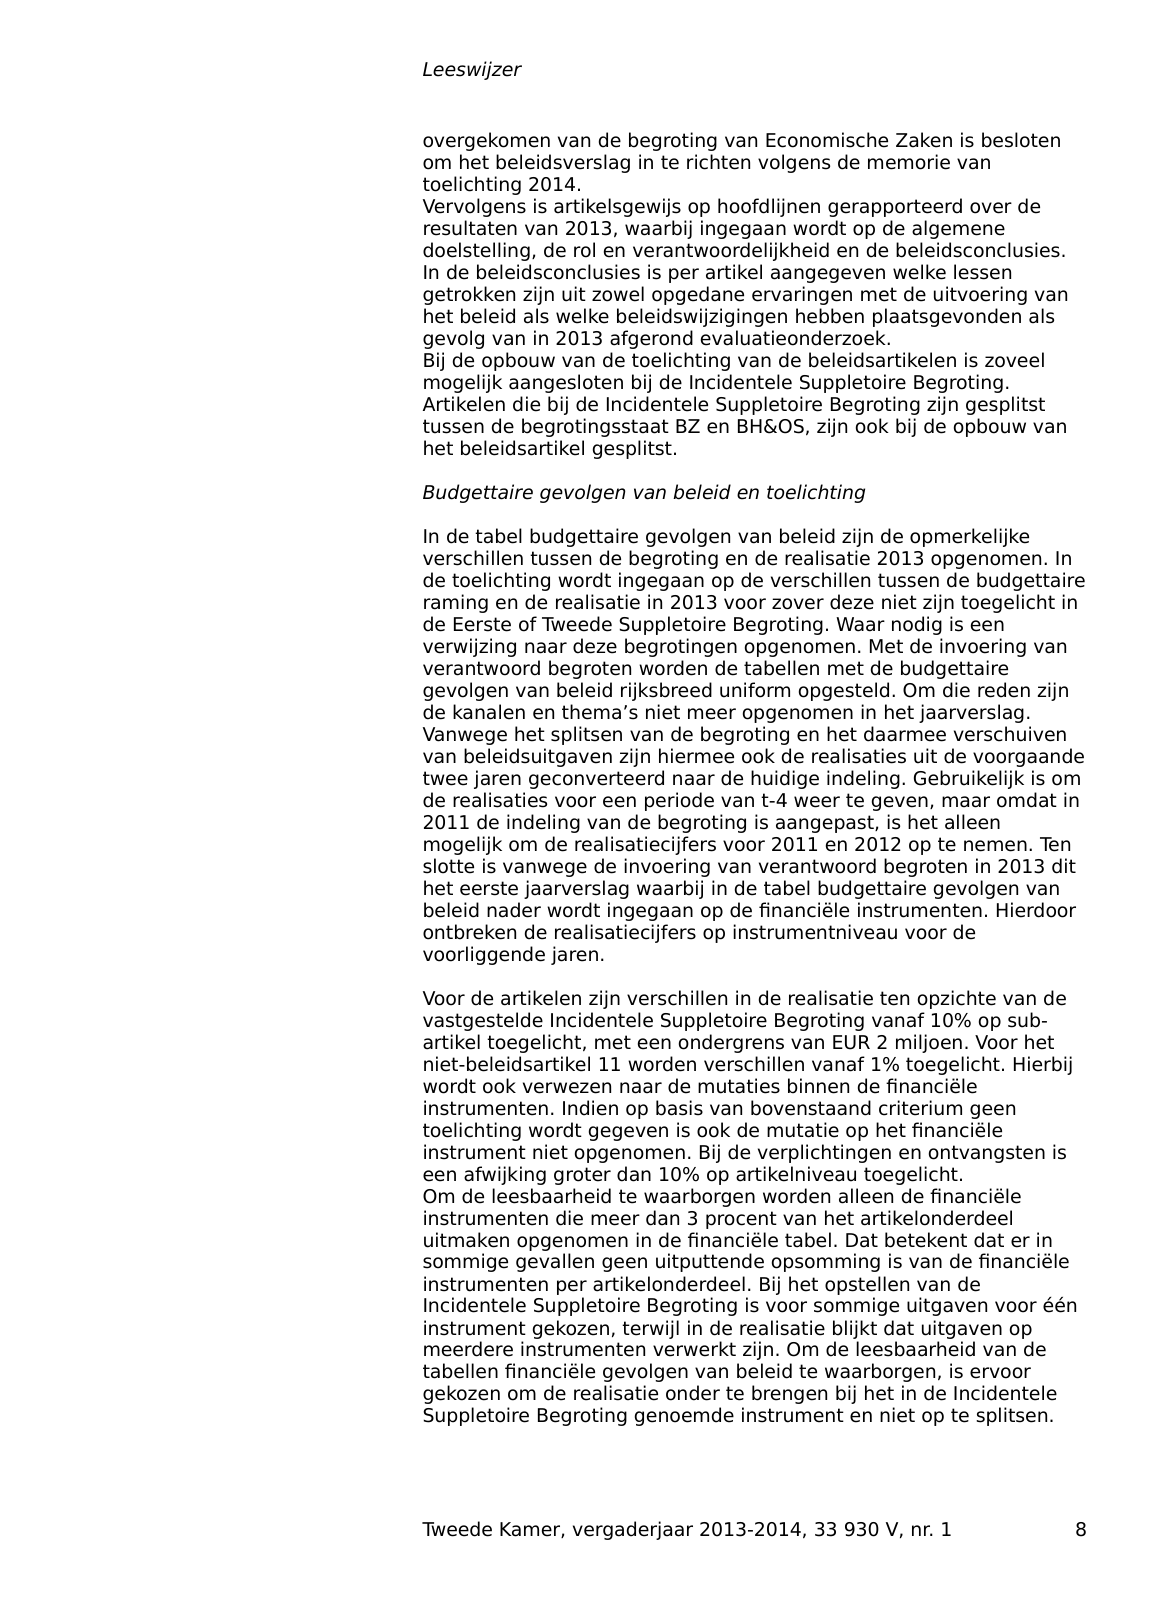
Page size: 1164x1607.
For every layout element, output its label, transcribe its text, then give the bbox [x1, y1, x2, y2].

text Bij de opbouw van de toelichting van de beleidsartikelen is zoveel mogelijk aangesloten bij de Incidentele Suppletoire Begroting. Artikelen die bij de Incidentele Suppletoire Begroting zijn gesplitst tussen de begrotingsstaat BZ en BH&OS, zijn ook bij de opbouw van het beleidsartikel gesplitst. [422, 350, 1087, 459]
text In de tabel budgettaire gevolgen van beleid zijn de opmerkelijke verschillen tussen de begroting en de realisatie 2013 opgenomen. In de toelichting wordt ingegaan op de verschillen tussen de budgettaire raming en de realisatie in 2013 voor zover deze niet zijn toegelicht in de Eerste of Tweede Suppletoire Begroting. Waar nodig is een verwijzing naar deze begrotingen opgenomen. Met de invoering van verantwoord begroten worden de tabellen met de budgettaire gevolgen van beleid rijksbreed uniform opgesteld. Om die reden zijn de kanalen en thema’s niet meer opgenomen in het jaarverslag. Vanwege het splitsen van de begroting en het daarmee verschuiven van beleidsuitgaven zijn hiermee ook de realisaties uit de voorgaande twee jaren geconverteerd naar de huidige indeling. Gebruikelijk is om de realisaties voor een periode van t-4 weer te geven, maar omdat in 2011 de indeling van de begroting is aangepast, is het alleen mogelijk om de realisatiecijfers voor 2011 en 2012 op te nemen. Ten slotte is vanwege de invoering van verantwoord begroten in 2013 dit het eerste jaarverslag waarbij in de tabel budgettaire gevolgen van beleid nader wordt ingegaan op de financiële instrumenten. Hierdoor ontbreken de realisatiecijfers op instrumentniveau voor de voorliggende jaren. [422, 526, 1087, 966]
text overgekomen van de begroting van Economische Zaken is besloten om het beleidsverslag in te richten volgens de memorie van toelichting 2014. [422, 130, 1087, 196]
text Om de leesbaarheid te waarborgen worden alleen de financiële instrumenten die meer dan 3 procent van het artikelonderdeel uitmaken opgenomen in de financiële tabel. Dat betekent dat er in sommige gevallen geen uitputtende opsomming is van de financiële instrumenten per artikelonderdeel. Bij het opstellen van de Incidentele Suppletoire Begroting is voor sommige uitgaven voor één instrument gekozen, terwijl in de realisatie blijkt dat uitgaven op meerdere instrumenten verwerkt zijn. Om de leesbaarheid van de tabellen financiële gevolgen van beleid te waarborgen, is ervoor gekozen om de realisatie onder te brengen bij het in de Incidentele Suppletoire Begroting genoemde instrument en niet op te splitsen. [422, 1186, 1087, 1427]
text Voor de artikelen zijn verschillen in de realisatie ten opzichte van de vastgestelde Incidentele Suppletoire Begroting vanaf 10% op sub-artikel toegelicht, met een ondergrens van EUR 2 miljoen. Voor het niet-beleidsartikel 11 worden verschillen vanaf 1% toegelicht. Hierbij wordt ook verwezen naar de mutaties binnen de financiële instrumenten. Indien op basis van bovenstaand criterium geen toelichting wordt gegeven is ook de mutatie op het financiële instrument niet opgenomen. Bij de verplichtingen en ontvangsten is een afwijking groter dan 10% op artikelniveau toegelicht. [422, 988, 1087, 1186]
subtitle Budgettaire gevolgen van beleid en toelichting [422, 482, 1087, 504]
text Vervolgens is artikelsgewijs op hoofdlijnen gerapporteerd over de resultaten van 2013, waarbij ingegaan wordt op de algemene doelstelling, de rol en verantwoordelijkheid en de beleidsconclusies. In de beleidsconclusies is per artikel aangegeven welke lessen getrokken zijn uit zowel opgedane ervaringen met de uitvoering van het beleid als welke beleidswijzigingen hebben plaatsgevonden als gevolg van in 2013 afgerond evaluatieonderzoek. [422, 196, 1087, 350]
